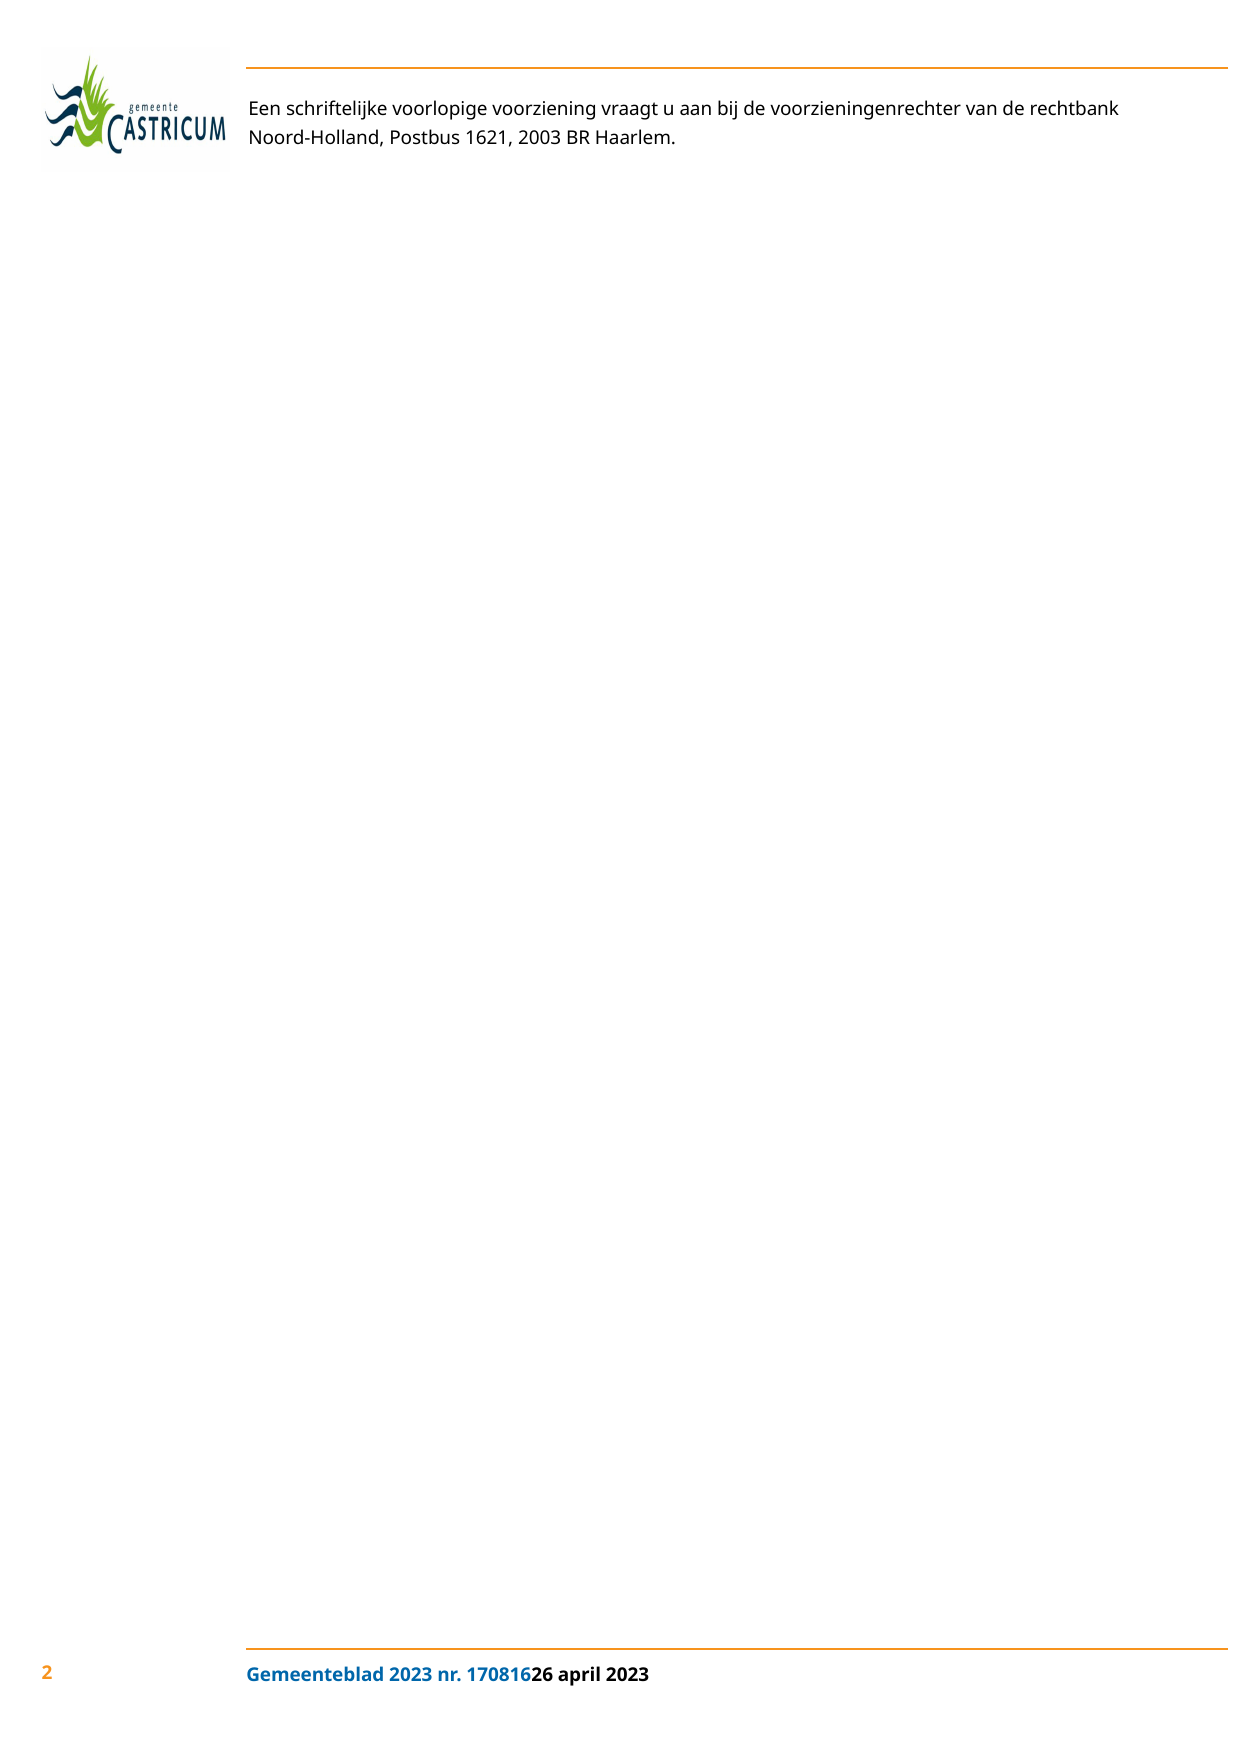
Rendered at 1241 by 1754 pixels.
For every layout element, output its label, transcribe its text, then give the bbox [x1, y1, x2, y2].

picture [41, 47, 231, 172]
text Een schriftelijke voorlopige voorziening vraagt u aan bij de voorzieningenrechter van de rechtbank Noord-Holland, Postbus 1621, 2003 BR Haarlem. [248, 95, 1152, 150]
